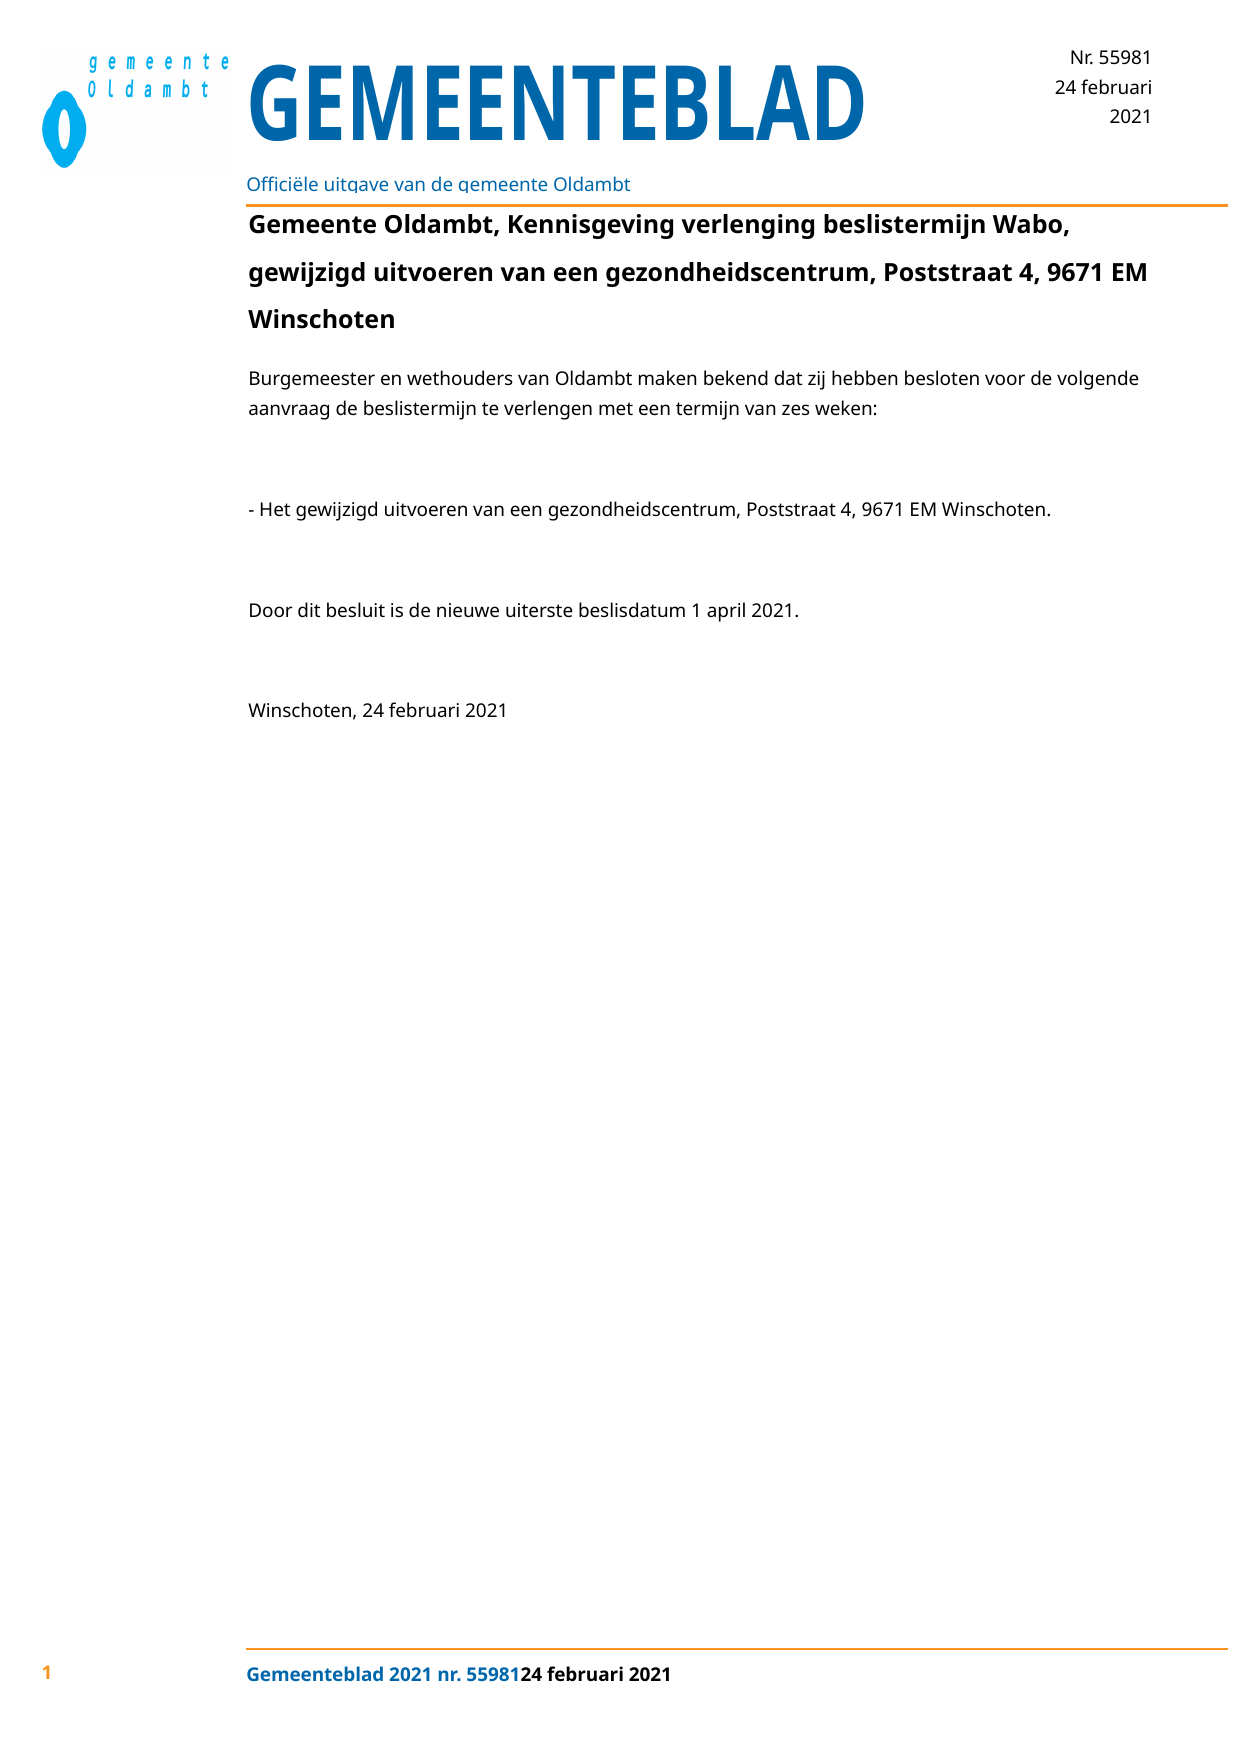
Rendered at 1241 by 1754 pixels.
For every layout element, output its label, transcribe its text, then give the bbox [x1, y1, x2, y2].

text - Het gewijzigd uitvoeren van een gezondheidscentrum, Poststraat 4, 9671 EM Winschoten. [248, 496, 1152, 522]
text Burgemeester en wethouders van Oldambt maken bekend dat zij hebben besloten voor de volgende aanvraag de beslistermijn te verlengen met een termijn van zes weken: [248, 366, 1152, 421]
text Gemeente Oldambt, Kennisgeving verlenging beslistermijn Wabo, gewijzigd uitvoeren van een gezondheidscentrum, Poststraat 4, 9671 EM Winschoten [248, 207, 1152, 336]
text Winschoten, 24 februari 2021 [248, 698, 1152, 723]
text Door dit besluit is de nieuwe uiterste beslisdatum 1 april 2021. [248, 597, 1152, 622]
picture [41, 47, 231, 172]
